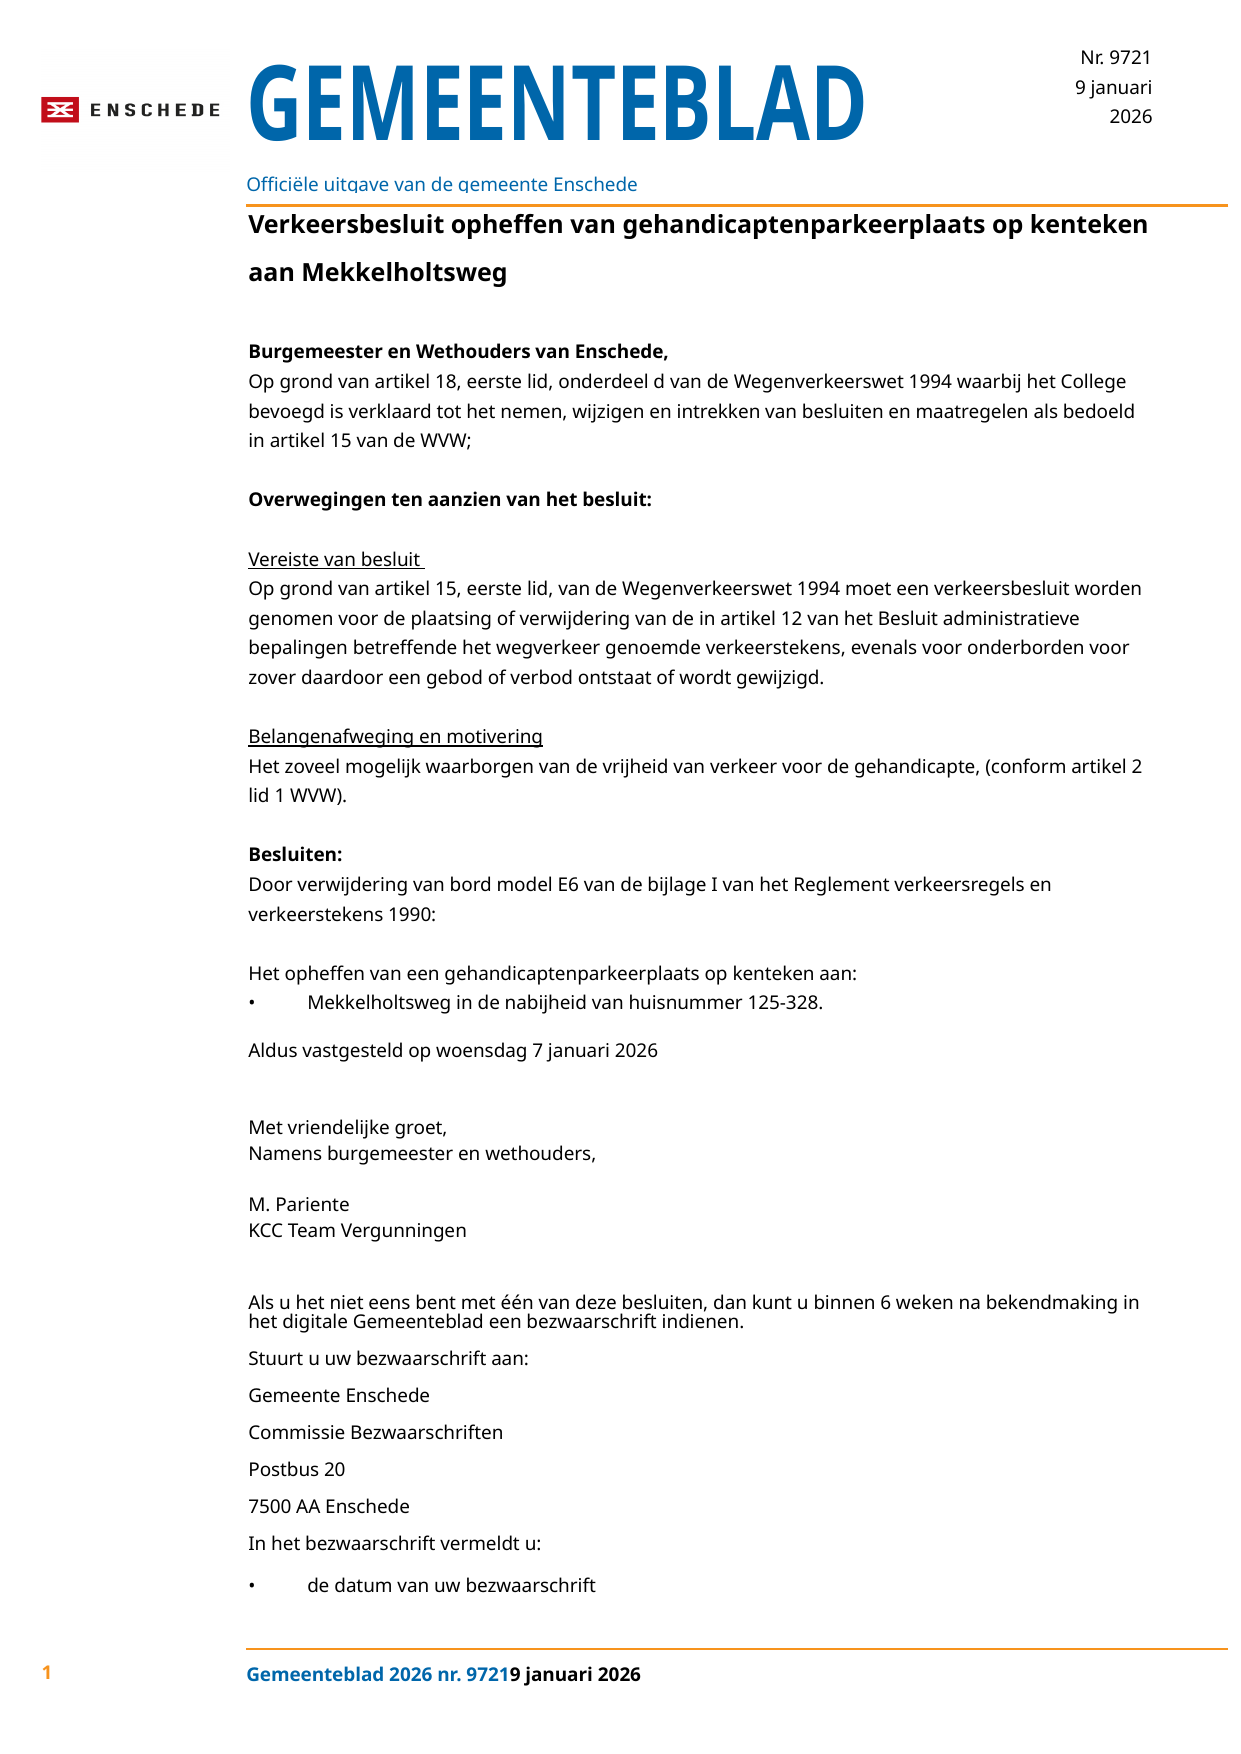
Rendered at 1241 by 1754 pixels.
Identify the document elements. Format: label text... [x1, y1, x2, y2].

text Namens burgemeester en wethouders, [248, 1140, 1152, 1166]
text KCC Team Vergunningen [248, 1217, 1152, 1243]
text Met vriendelijke groet, [248, 1114, 1152, 1140]
text In het bezwaarschrift vermeldt u: [248, 1535, 1152, 1554]
text Verkeersbesluit opheffen van gehandicaptenparkeerplaats op kenteken aan Mekkelholtsweg [248, 207, 1152, 288]
text Burgemeester en Wethouders van Enschede, [248, 339, 1152, 364]
text Het zoveel mogelijk waarborgen van de vrijheid van verkeer voor de gehandicapte, (conform artikel 2 lid 1 WVW). [248, 753, 1152, 808]
picture [41, 47, 231, 172]
text Aldus vastgesteld op woensdag 7 januari 2026 [248, 1037, 1152, 1063]
text Vereiste van besluit [248, 546, 1152, 571]
text Op grond van artikel 15, eerste lid, van de Wegenverkeerswet 1994 moet een verkeersbesluit worden genomen voor de plaatsing of verwijdering van de in artikel 12 van het Besluit administratieve bepalingen betreffende het wegverkeer genoemde verkeerstekens, evenals voor onderborden voor zover daardoor een gebod of verbod ontstaat of wordt gewijzigd. [248, 575, 1152, 690]
text Postbus 20 [248, 1461, 1152, 1480]
text M. Pariente [248, 1192, 1152, 1217]
text Overwegingen ten aanzien van het besluit: [248, 487, 1152, 512]
list Mekkelholtsweg in de nabijheid van huisnummer 125-328. [248, 989, 1152, 1015]
text Het opheffen van een gehandicaptenparkeerplaats op kenteken aan: [248, 960, 1152, 986]
text 7500 AA Enschede [248, 1498, 1152, 1517]
text Als u het niet eens bent met één van deze besluiten, dan kunt u binnen 6 weken na bekendmaking in het digitale Gemeenteblad een bezwaarschrift indienen. [248, 1294, 1152, 1332]
text Besluiten: [248, 842, 1152, 867]
text Belangenafweging en motivering [248, 723, 1152, 749]
text Gemeente Enschede [248, 1387, 1152, 1406]
text Commissie Bezwaarschriften [248, 1424, 1152, 1443]
text Door verwijdering van bord model E6 van de bijlage I van het Reglement verkeersregels en verkeerstekens 1990: [248, 871, 1152, 926]
list de datum van uw bezwaarschrift [248, 1572, 1152, 1598]
text Stuurt u uw bezwaarschrift aan: [248, 1350, 1152, 1369]
text Op grond van artikel 18, eerste lid, onderdeel d van de Wegenverkeerswet 1994 waarbij het College bevoegd is verklaard tot het nemen, wijzigen en intrekken van besluiten en maatregelen als bedoeld in artikel 15 van de WVW; [248, 368, 1152, 453]
